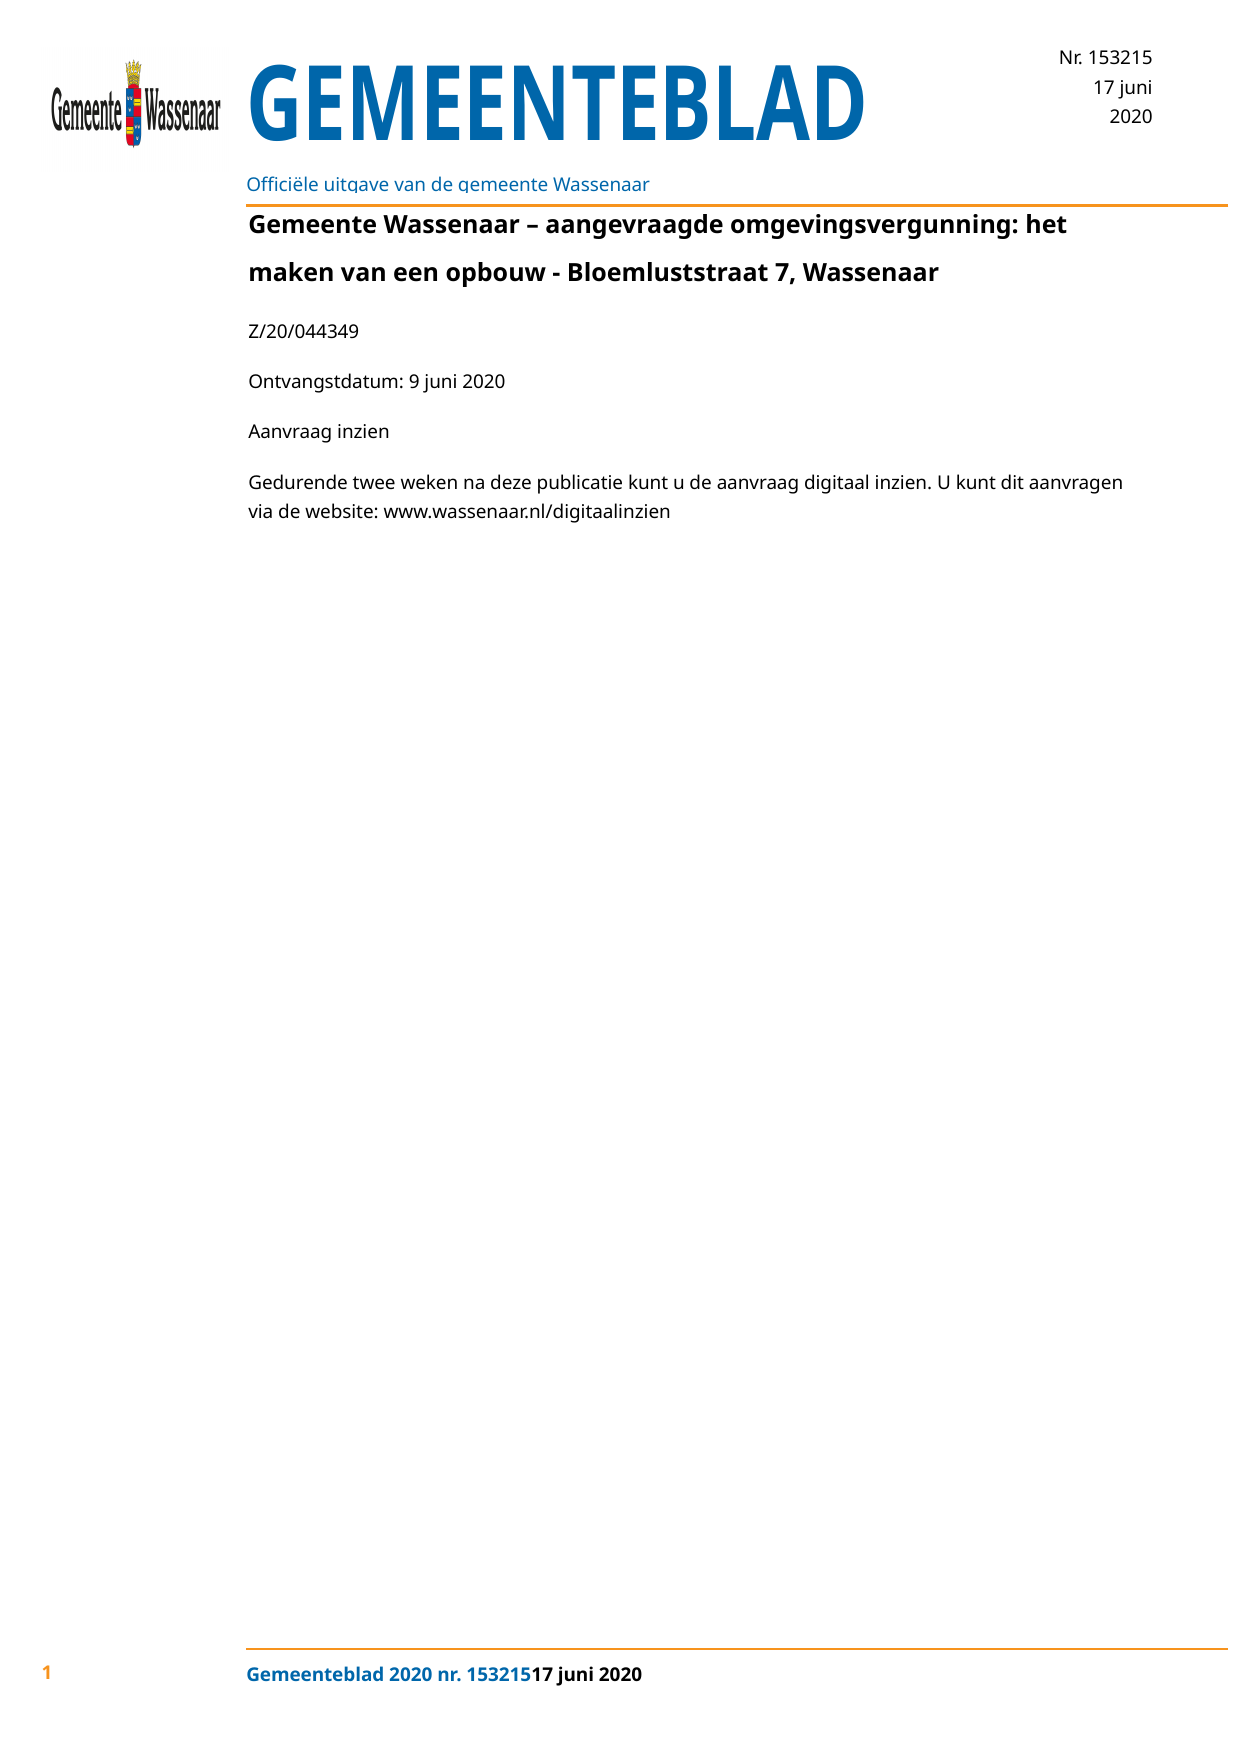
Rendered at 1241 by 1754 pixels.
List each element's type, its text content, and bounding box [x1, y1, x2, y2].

text Gemeente Wassenaar – aangevraagde omgevingsvergunning: het maken van een opbouw - Bloemluststraat 7, Wassenaar [248, 207, 1152, 288]
picture [41, 47, 231, 172]
text Z/20/044349 [248, 318, 1152, 344]
text Gedurende twee weken na deze publicatie kunt u de aanvraag digitaal inzien. U kunt dit aanvragen via de website: www.wassenaar.nl/digitaalinzien [248, 469, 1152, 524]
text Ontvangstdatum: 9 juni 2020 [248, 368, 1152, 394]
text Aanvraag inzien [248, 419, 1152, 444]
